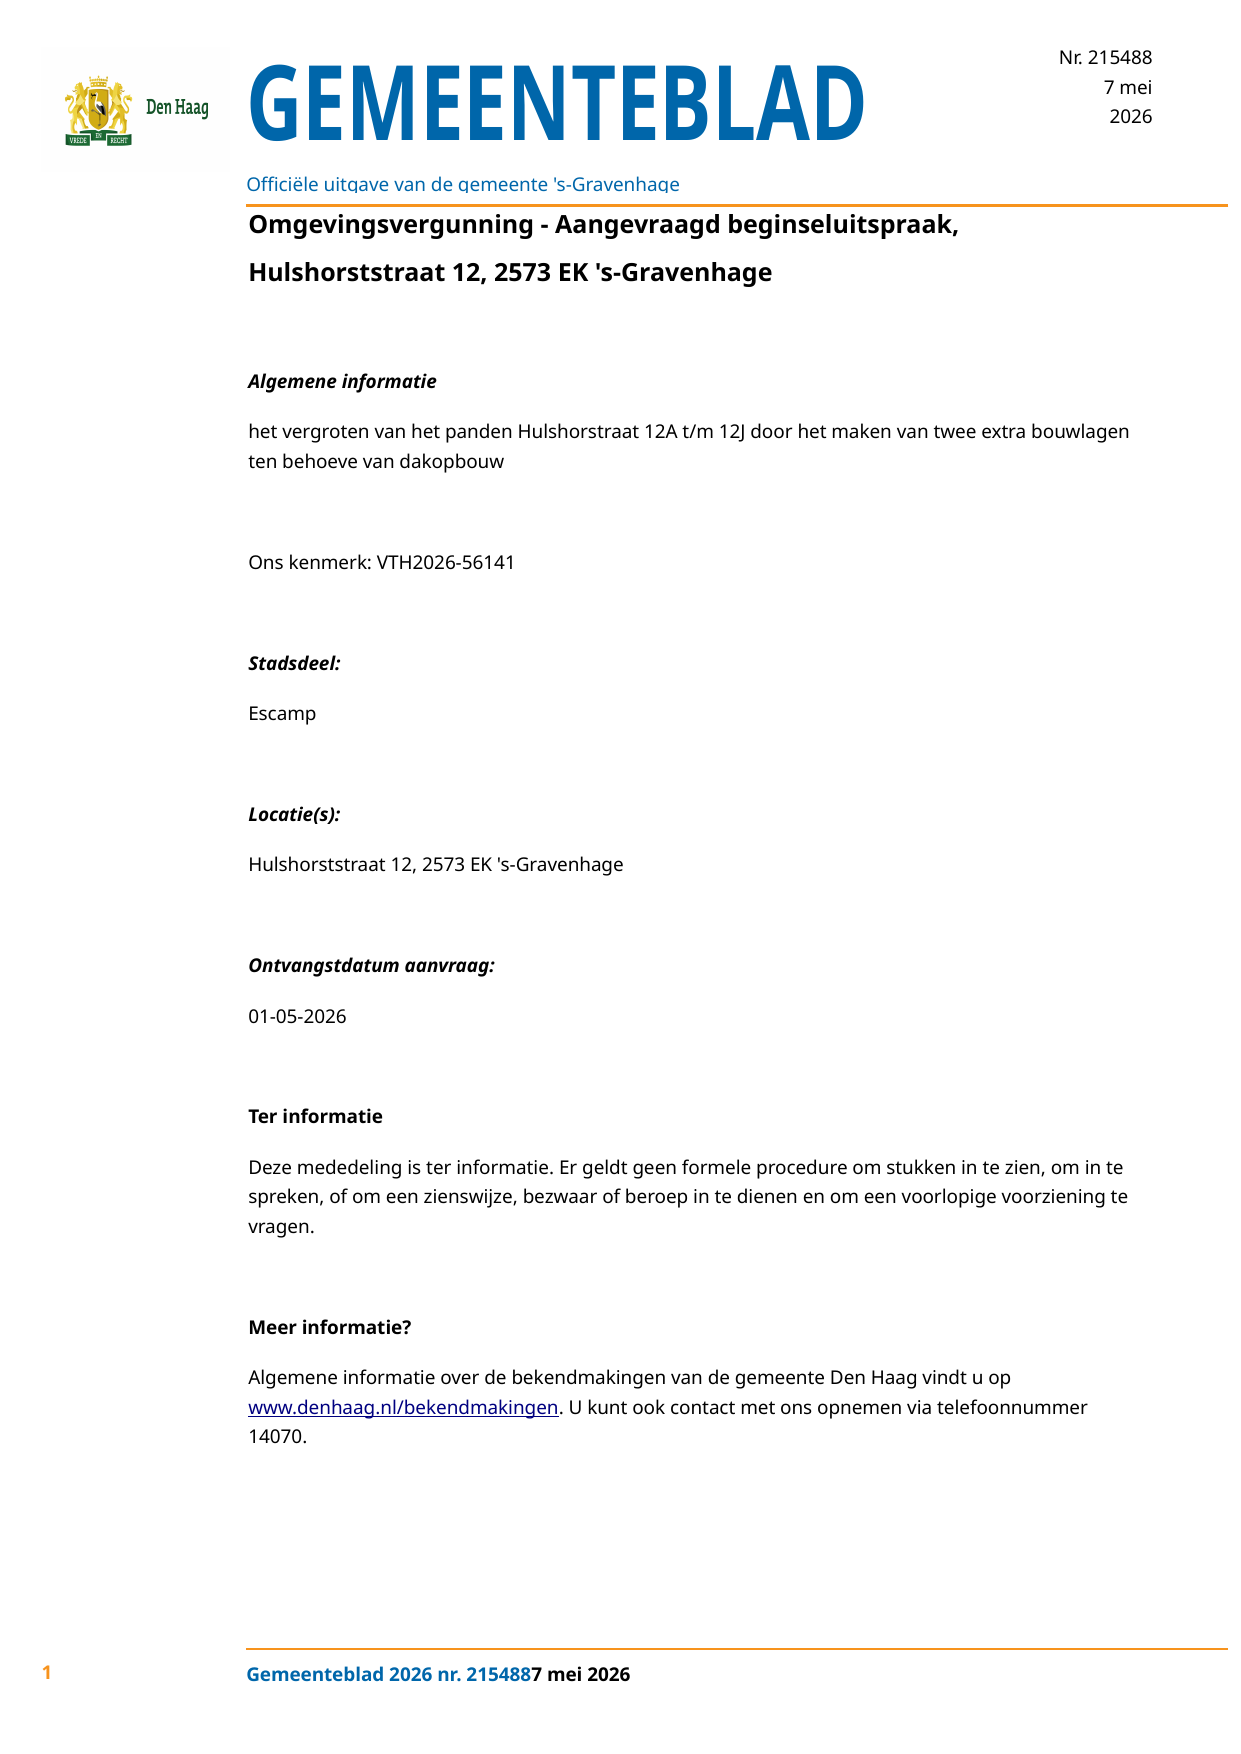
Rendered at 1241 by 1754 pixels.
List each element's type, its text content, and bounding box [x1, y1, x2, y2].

text 01-05-2026 [248, 1003, 1152, 1029]
text Escamp [248, 700, 1152, 726]
picture [41, 47, 231, 172]
text Hulshorststraat 12, 2573 EK 's-Gravenhage [248, 852, 1152, 877]
text Stadsdeel: [248, 650, 1152, 676]
text Locatie(s): [248, 801, 1152, 827]
text Deze mededeling is ter informatie. Er geldt geen formele procedure om stukken in te zien, om in te spreken, of om een zienswijze, bezwaar of beroep in te dienen en om een voorlopige voorziening te vragen. [248, 1154, 1152, 1239]
text Algemene informatie [248, 368, 1152, 394]
text Ter informatie [248, 1104, 1152, 1129]
text Meer informatie? [248, 1314, 1152, 1340]
text Ons kenmerk: VTH2026-56141 [248, 549, 1152, 575]
text Omgevingsvergunning - Aangevraagd beginseluitspraak, Hulshorststraat 12, 2573 EK 's-Gravenhage [248, 207, 1152, 288]
text Algemene informatie over de bekendmakingen van de gemeente Den Haag vindt u op www.denhaag.nl/bekendmakingen. U kunt ook contact met ons opnemen via telefoonnummer 14070. [248, 1364, 1152, 1449]
text Ontvangstdatum aanvraag: [248, 952, 1152, 978]
text het vergroten van het panden Hulshorstraat 12A t/m 12J door het maken van twee extra bouwlagen ten behoeve van dakopbouw [248, 419, 1152, 474]
